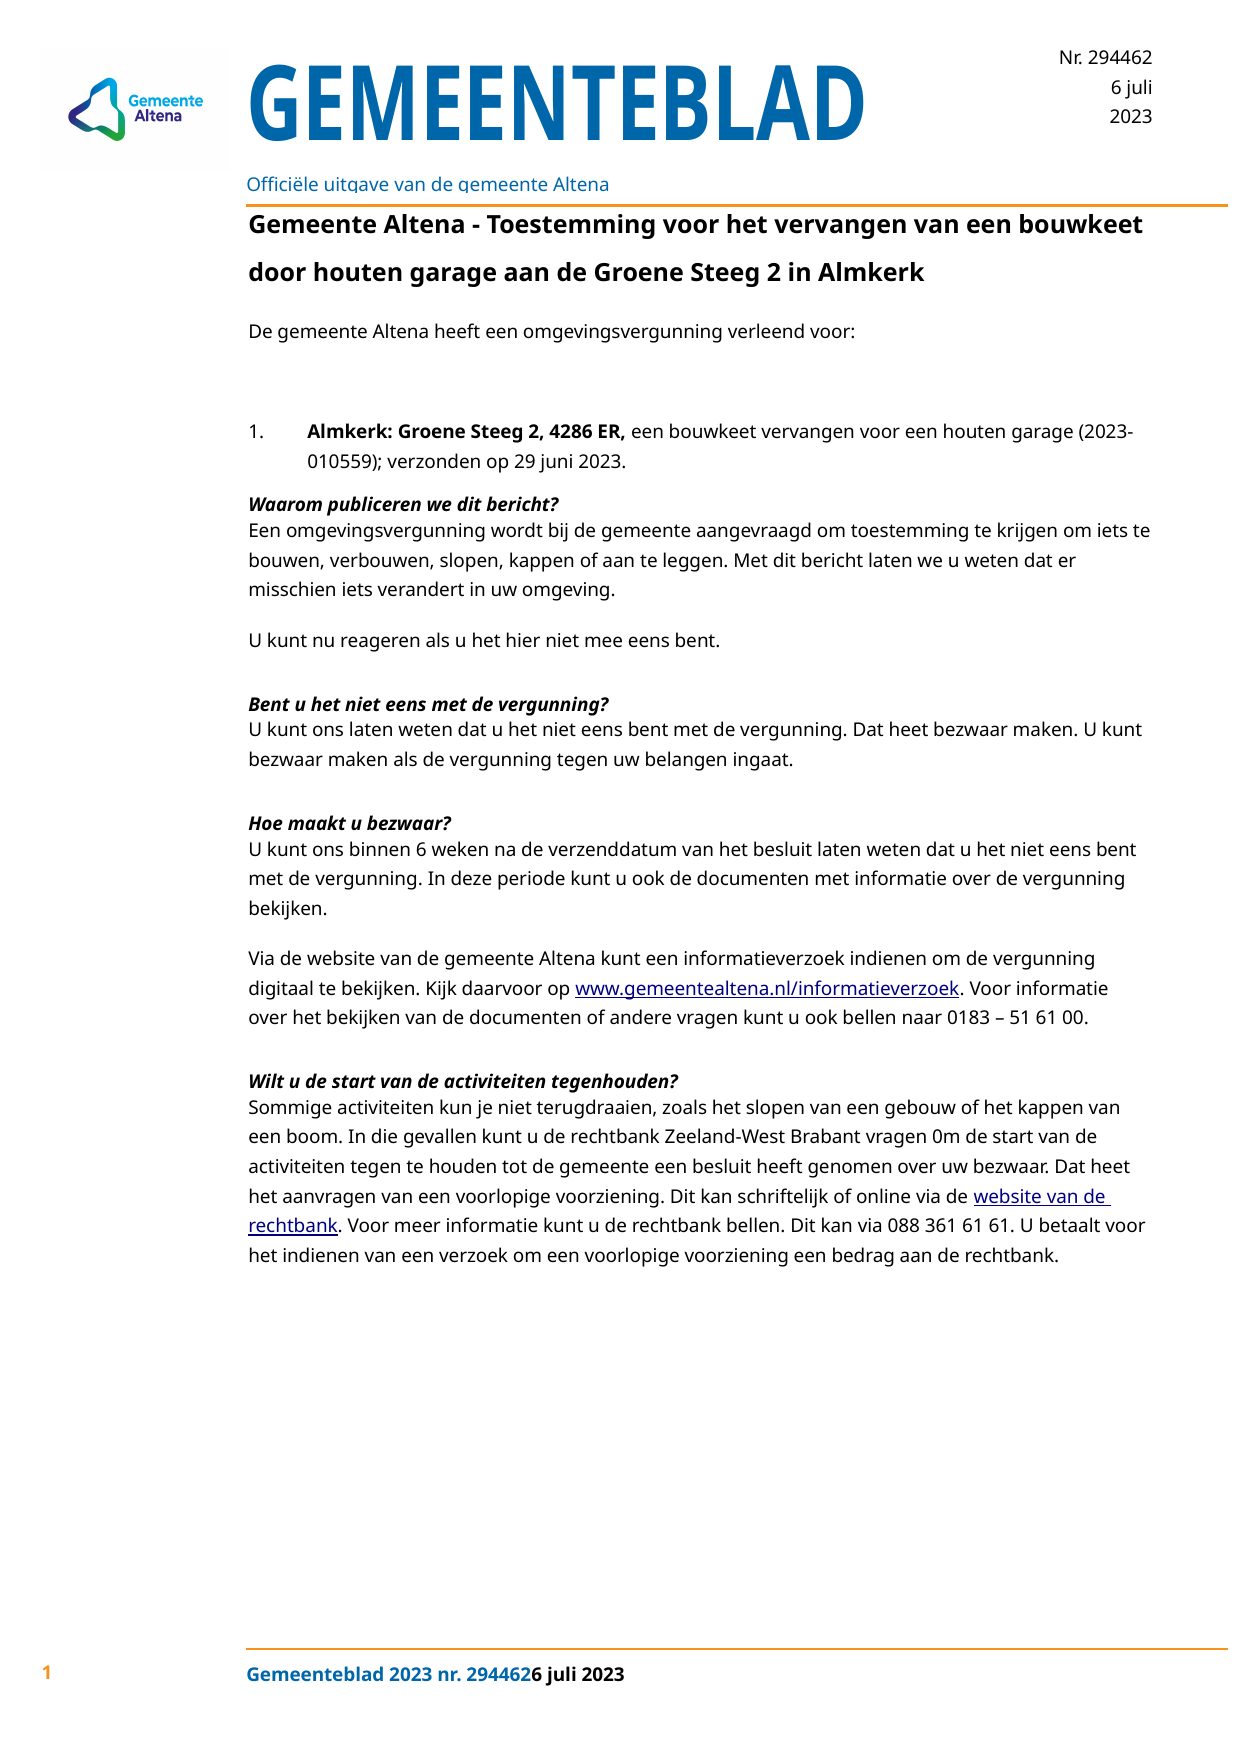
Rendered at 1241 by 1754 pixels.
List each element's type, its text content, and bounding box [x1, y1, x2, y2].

text De gemeente Altena heeft een omgevingsvergunning verleend voor: [248, 318, 1152, 344]
list Almkerk: Groene Steeg 2, 4286 ER, een bouwkeet vervangen voor een houten garage (2023-010559); verzonden op 29 juni 2023. [248, 419, 1152, 474]
text Gemeente Altena - Toestemming voor het vervangen van een bouwkeet door houten garage aan de Groene Steeg 2 in Almkerk [248, 207, 1152, 288]
text Sommige activiteiten kun je niet terugdraaien, zoals het slopen van een gebouw of het kappen van een boom. In die gevallen kunt u de rechtbank Zeeland-West Brabant vragen 0m de start van de activiteiten tegen te houden tot de gemeente een besluit heeft genomen over uw bezwaar. Dat heet het aanvragen van een voorlopige voorziening. Dit kan schriftelijk of online via de website van de rechtbank. Voor meer informatie kunt u de rechtbank bellen. Dit kan via 088 361 61 61. U betaalt voor het indienen van een verzoek om een voorlopige voorziening een bedrag aan de rechtbank. [248, 1094, 1152, 1268]
text Waarom publiceren we dit bericht? [248, 491, 1152, 517]
picture [41, 47, 231, 172]
text Hoe maakt u bezwaar? [248, 810, 1152, 836]
text U kunt ons laten weten dat u het niet eens bent met de vergunning. Dat heet bezwaar maken. U kunt bezwaar maken als de vergunning tegen uw belangen ingaat. [248, 716, 1152, 772]
text Bent u het niet eens met de vergunning? [248, 691, 1152, 716]
text Een omgevingsvergunning wordt bij de gemeente aangevraagd om toestemming te krijgen om iets te bouwen, verbouwen, slopen, kappen of aan te leggen. Met dit bericht laten we u weten dat er misschien iets verandert in uw omgeving. [248, 517, 1152, 602]
text U kunt nu reageren als u het hier niet mee eens bent. [248, 627, 1152, 652]
text U kunt ons binnen 6 weken na de verzenddatum van het besluit laten weten dat u het niet eens bent met de vergunning. In deze periode kunt u ook de documenten met informatie over de vergunning bekijken. [248, 836, 1152, 921]
text Wilt u de start van de activiteiten tegenhouden? [248, 1068, 1152, 1094]
text Via de website van de gemeente Altena kunt een informatieverzoek indienen om de vergunning digitaal te bekijken. Kijk daarvoor op www.gemeentealtena.nl/informatieverzoek. Voor informatie over het bekijken van de documenten of andere vragen kunt u ook bellen naar 0183 – 51 61 00. [248, 945, 1152, 1030]
